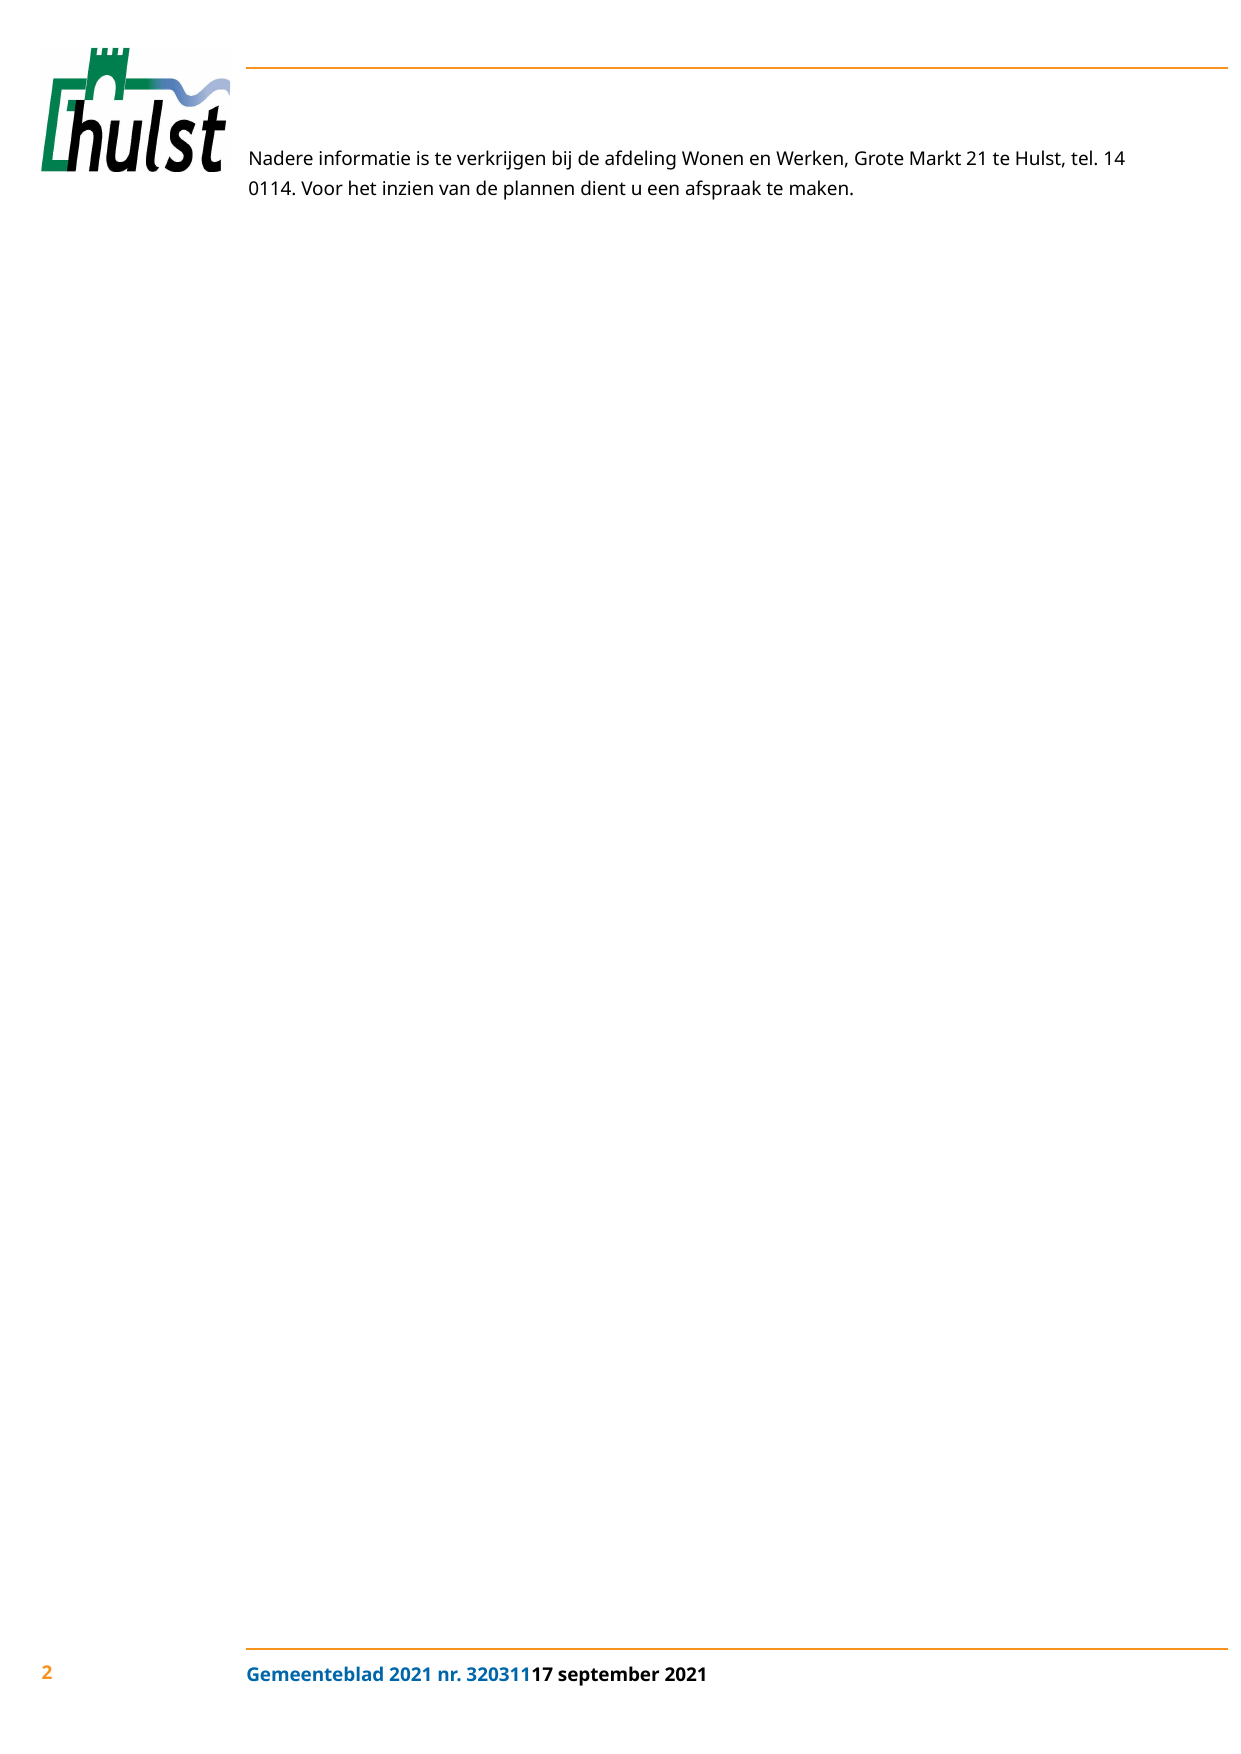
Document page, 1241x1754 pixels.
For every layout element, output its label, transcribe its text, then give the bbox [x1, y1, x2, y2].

text Nadere informatie is te verkrijgen bij de afdeling Wonen en Werken, Grote Markt 21 te Hulst, tel. 14 0114. Voor het inzien van de plannen dient u een afspraak te maken. [248, 145, 1152, 201]
picture [41, 47, 231, 172]
